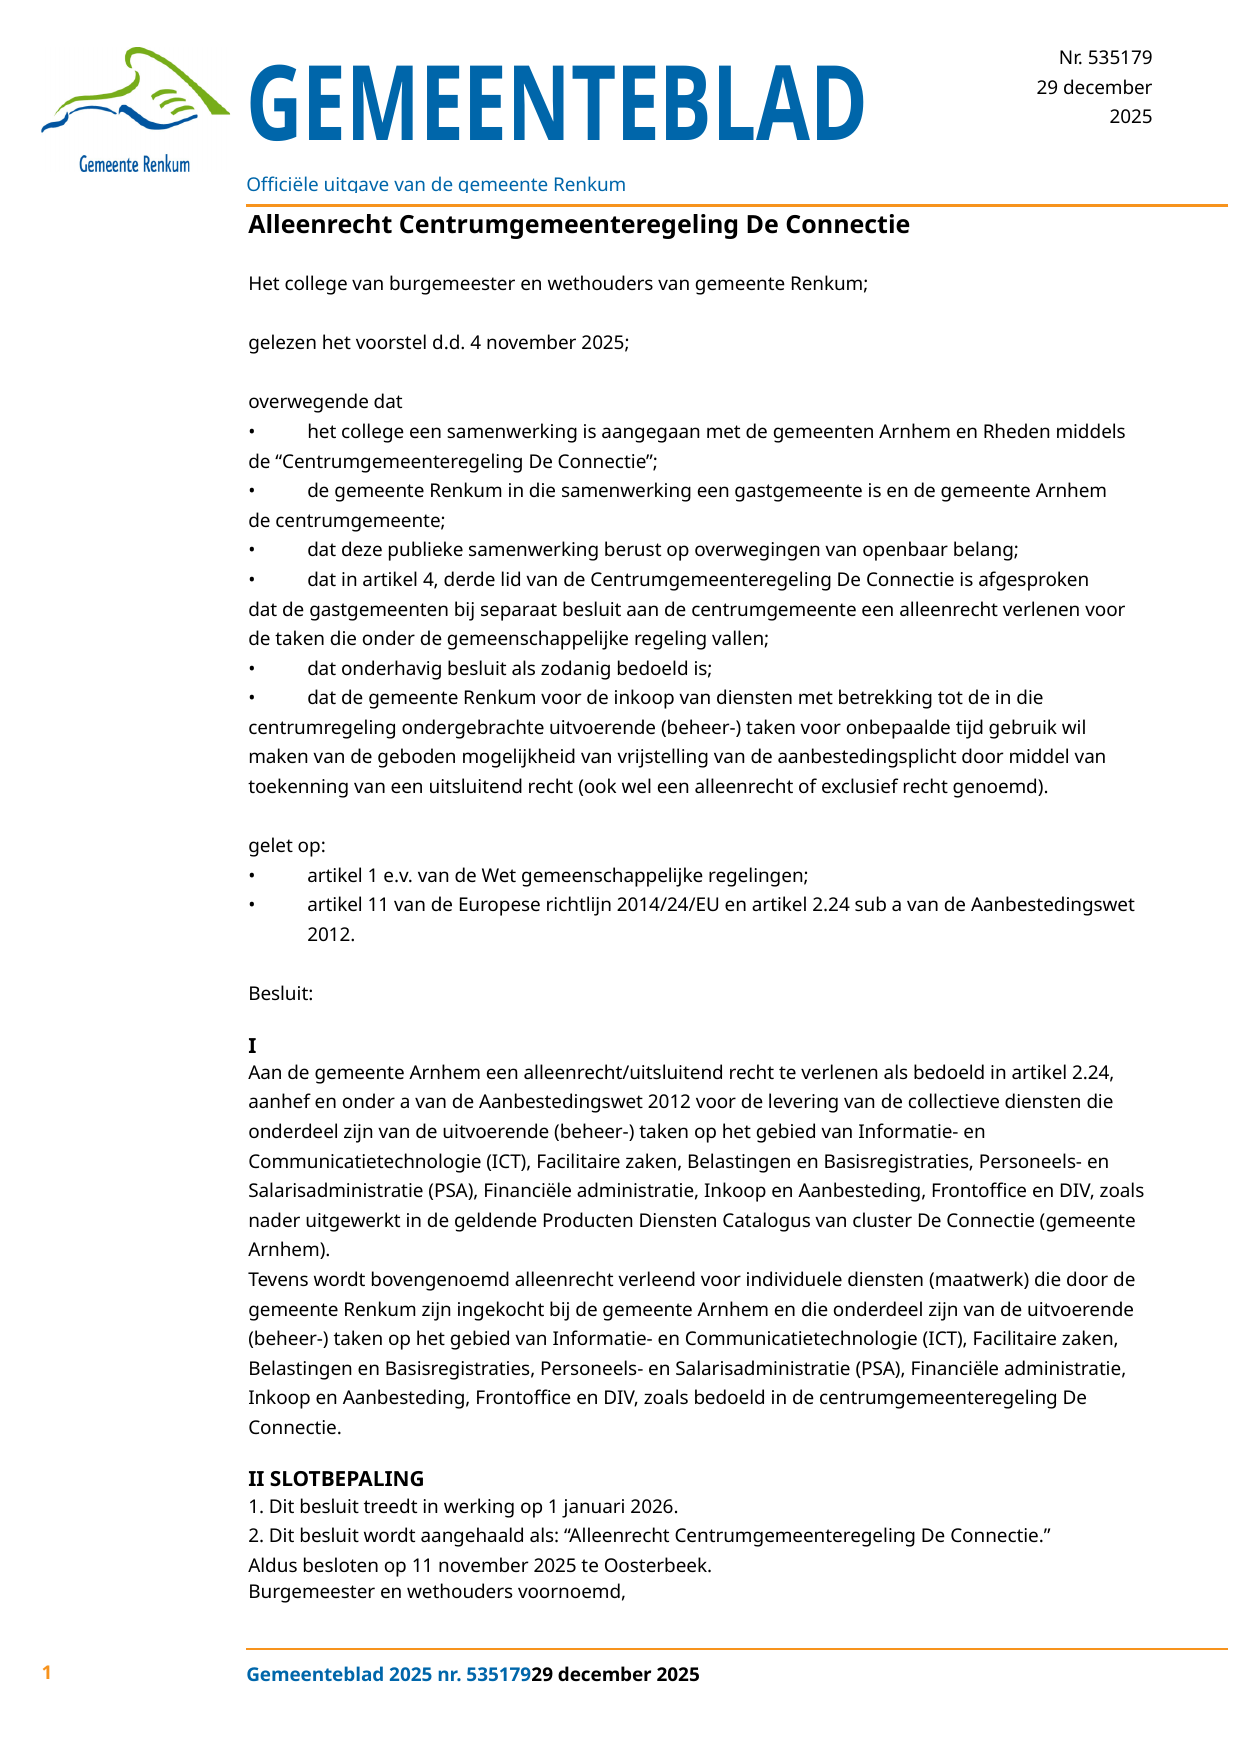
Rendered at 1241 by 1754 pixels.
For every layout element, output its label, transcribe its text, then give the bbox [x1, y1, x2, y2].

list dat in artikel 4, derde lid van de Centrumgemeenteregeling De Connectie is afgesproken [248, 566, 1152, 592]
text de centrumgemeente; [248, 507, 1152, 533]
list het college een samenwerking is aangegaan met de gemeenten Arnhem en Rheden middels [248, 418, 1152, 444]
list dat onderhavig besluit als zodanig bedoeld is; [248, 655, 1152, 681]
text gelet op: [248, 832, 1152, 858]
text I [248, 1031, 1152, 1059]
text Besluit: [248, 980, 1152, 1006]
text II SLOTBEPALING [248, 1464, 1152, 1493]
text de “Centrumgemeenteregeling De Connectie”; [248, 448, 1152, 473]
text Aldus besloten op 11 november 2025 te Oosterbeek. [248, 1552, 1152, 1578]
text Het college van burgemeester en wethouders van gemeente Renkum; [248, 270, 1152, 296]
text overwegende dat [248, 389, 1152, 414]
text Aan de gemeente Arnhem een alleenrecht/uitsluitend recht te verlenen als bedoeld in artikel 2.24, aanhef en onder a van de Aanbestedingswet 2012 voor de levering van de collectieve diensten die onderdeel zijn van de uitvoerende (beheer-) taken op het gebied van Informatie- en Communicatietechnologie (ICT), Facilitaire zaken, Belastingen en Basisregistraties, Personeels- en Salarisadministratie (PSA), Financiële administratie, Inkoop en Aanbesteding, Frontoffice en DIV, zoals nader uitgewerkt in de geldende Producten Diensten Catalogus van cluster De Connectie (gemeente Arnhem). [248, 1059, 1152, 1262]
list artikel 11 van de Europese richtlijn 2014/24/EU en artikel 2.24 sub a van de Aanbestedingswet 2012. [248, 892, 1152, 947]
list dat de gemeente Renkum voor de inkoop van diensten met betrekking tot de in die [248, 684, 1152, 710]
text Tevens wordt bovengenoemd alleenrecht verleend voor individuele diensten (maatwerk) die door de gemeente Renkum zijn ingekocht bij de gemeente Arnhem en die onderdeel zijn van de uitvoerende (beheer-) taken op het gebied van Informatie- en Communicatietechnologie (ICT), Facilitaire zaken, Belastingen en Basisregistraties, Personeels- en Salarisadministratie (PSA), Financiële administratie, Inkoop en Aanbesteding, Frontoffice en DIV, zoals bedoeld in de centrumgemeenteregeling De Connectie. [248, 1266, 1152, 1440]
text centrumregeling ondergebrachte uitvoerende (beheer-) taken voor onbepaalde tijd gebruik wil maken van de geboden mogelijkheid van vrijstelling van de aanbestedingsplicht door middel van toekenning van een uitsluitend recht (ook wel een alleenrecht of exclusief recht genoemd). [248, 714, 1152, 799]
text Alleenrecht Centrumgemeenteregeling De Connectie [248, 207, 1152, 241]
text 1. Dit besluit treedt in werking op 1 januari 2026. [248, 1493, 1152, 1519]
list artikel 1 e.v. van de Wet gemeenschappelijke regelingen; [248, 862, 1152, 888]
list de gemeente Renkum in die samenwerking een gastgemeente is en de gemeente Arnhem [248, 477, 1152, 503]
text Burgemeester en wethouders voornoemd, [248, 1578, 1152, 1604]
list dat deze publieke samenwerking berust op overwegingen van openbaar belang; [248, 537, 1152, 562]
text 2. Dit besluit wordt aangehaald als: “Alleenrecht Centrumgemeenteregeling De Connectie.” [248, 1523, 1152, 1548]
text gelezen het voorstel d.d. 4 november 2025; [248, 329, 1152, 355]
text dat de gastgemeenten bij separaat besluit aan de centrumgemeente een alleenrecht verlenen voor de taken die onder de gemeenschappelijke regeling vallen; [248, 596, 1152, 651]
picture [41, 47, 231, 172]
